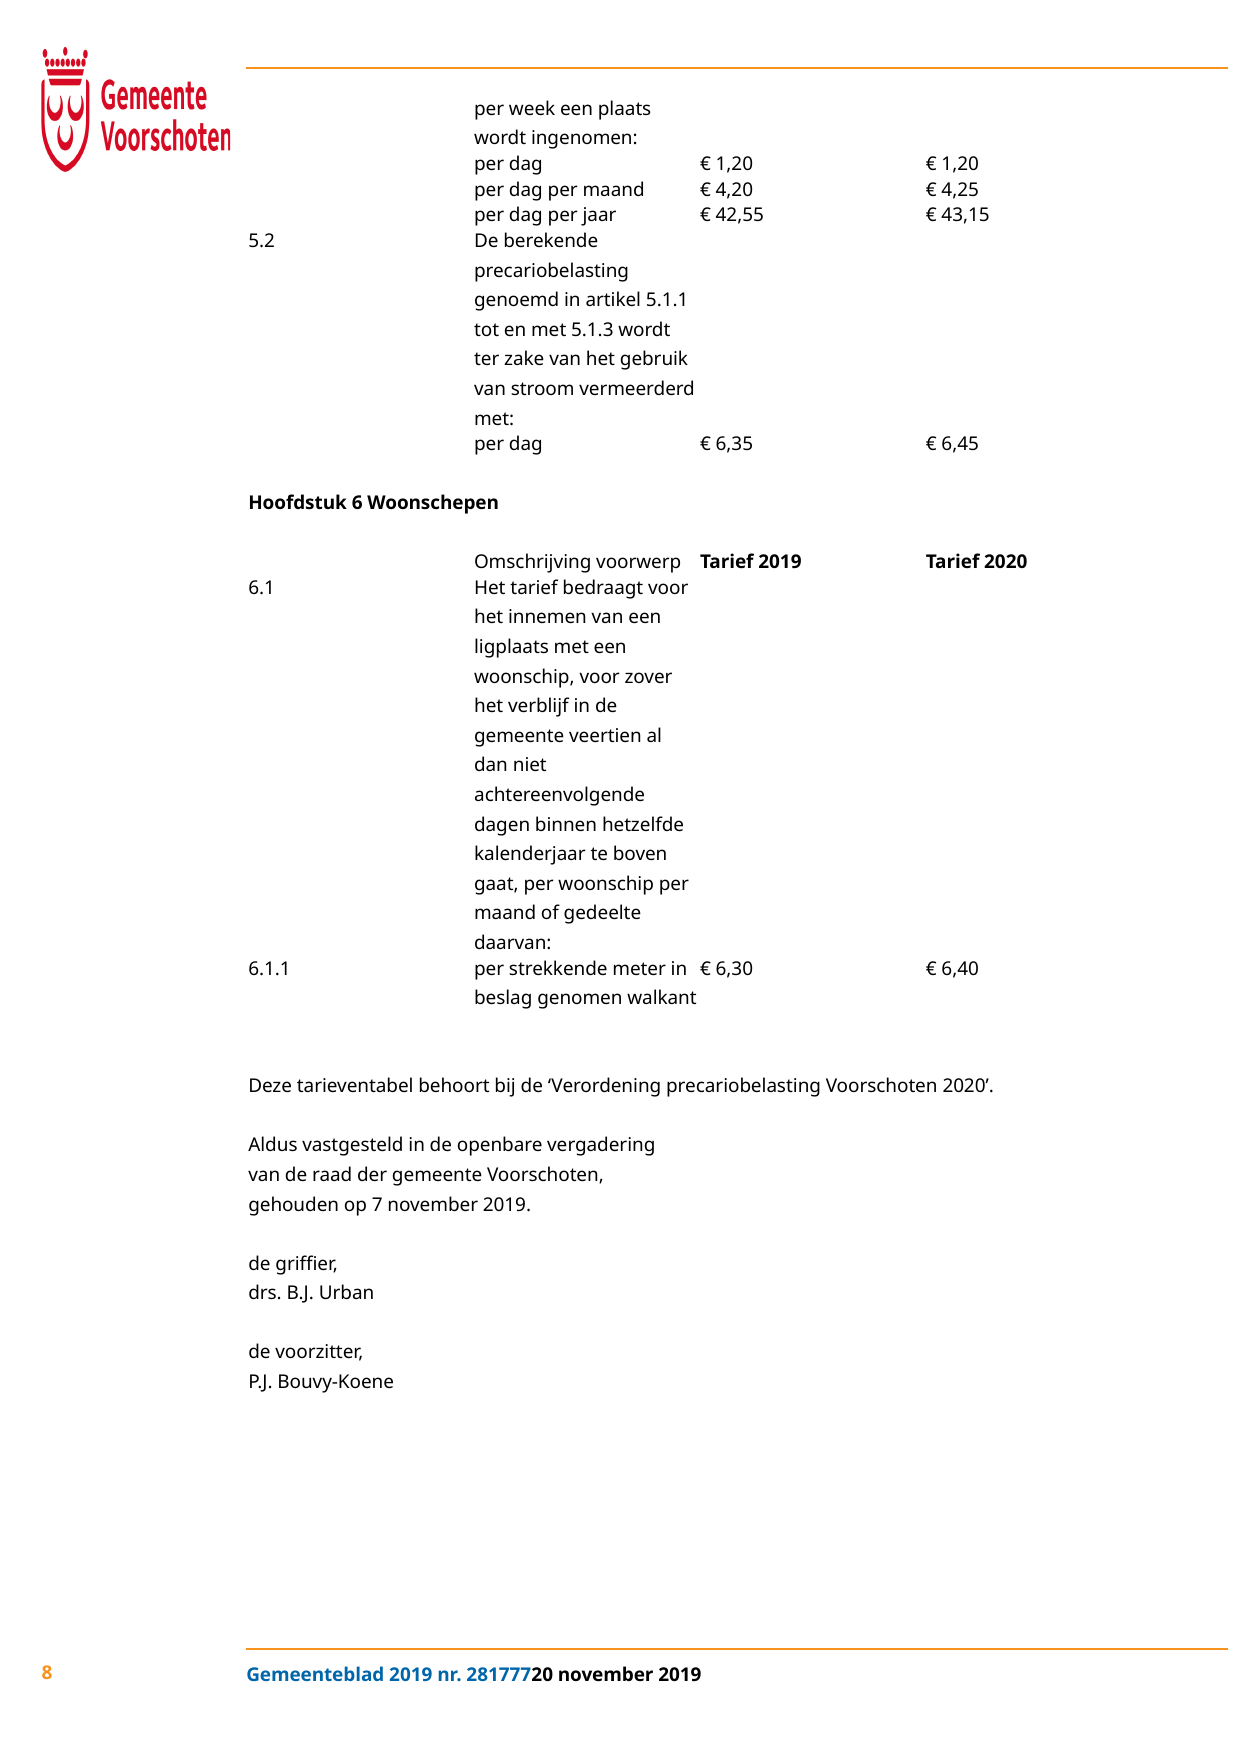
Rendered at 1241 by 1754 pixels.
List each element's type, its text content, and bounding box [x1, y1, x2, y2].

table_cell [248, 202, 474, 227]
table_cell [926, 227, 1152, 431]
table_cell per dag [474, 150, 700, 176]
table_cell per strekkende meter in beslag genomen walkant [474, 955, 700, 1010]
text de griffier, [248, 1250, 1152, 1276]
text gehouden op 7 november 2019. [248, 1191, 1152, 1217]
table_cell per dag [474, 431, 700, 456]
table_cell € 6,30 [700, 955, 926, 1010]
table_cell per week een plaats wordt ingenomen: [474, 95, 700, 150]
table_cell € 6,40 [926, 955, 1152, 1010]
table_cell De berekende precariobelasting genoemd in artikel 5.1.1 tot en met 5.1.3 wordt ter zake van het gebruik van stroom vermeerderd met: [474, 227, 700, 431]
table_header Tarief 2020 [926, 548, 1152, 574]
text P.J. Bouvy-Koene [248, 1368, 1152, 1394]
text de voorzitter, [248, 1339, 1152, 1364]
table_cell [700, 95, 926, 150]
table_cell 6.1 [248, 574, 474, 955]
table_cell € 1,20 [700, 150, 926, 176]
text van de raad der gemeente Voorschoten, [248, 1161, 1152, 1187]
table_cell 6.1.1 [248, 955, 474, 1010]
table_cell € 42,55 [700, 202, 926, 227]
table_header Tarief 2019 [700, 548, 926, 574]
table_cell € 43,15 [926, 202, 1152, 227]
table_cell per dag per maand [474, 176, 700, 202]
table_cell € 6,45 [926, 431, 1152, 456]
table_cell [248, 176, 474, 202]
table_cell [248, 431, 474, 456]
table_cell [700, 227, 926, 431]
text Deze tarieventabel behoort bij de ‘Verordening precariobelasting Voorschoten 2020’. [248, 1072, 1152, 1098]
table_cell 5.2 [248, 227, 474, 431]
table_cell Het tarief bedraagt voor het innemen van een ligplaats met een woonschip, voor zover het verblijf in de gemeente veertien al dan niet achtereenvolgende dagen binnen hetzelfde kalenderjaar te boven gaat, per woonschip per maand of gedeelte daarvan: [474, 574, 700, 955]
table_cell [700, 574, 926, 955]
table_cell [926, 95, 1152, 150]
table_cell [248, 95, 474, 150]
table_cell € 1,20 [926, 150, 1152, 176]
text drs. B.J. Urban [248, 1279, 1152, 1305]
table_cell [248, 150, 474, 176]
table_cell per dag per jaar [474, 202, 700, 227]
table_cell € 4,20 [700, 176, 926, 202]
table_cell € 6,35 [700, 431, 926, 456]
table_cell [926, 574, 1152, 955]
table_header Omschrijving voorwerp [474, 548, 700, 574]
text Hoofdstuk 6 Woonschepen [248, 489, 1152, 515]
table_header [248, 548, 474, 574]
text Aldus vastgesteld in de openbare vergadering [248, 1132, 1152, 1157]
picture [41, 47, 231, 172]
table_cell € 4,25 [926, 176, 1152, 202]
